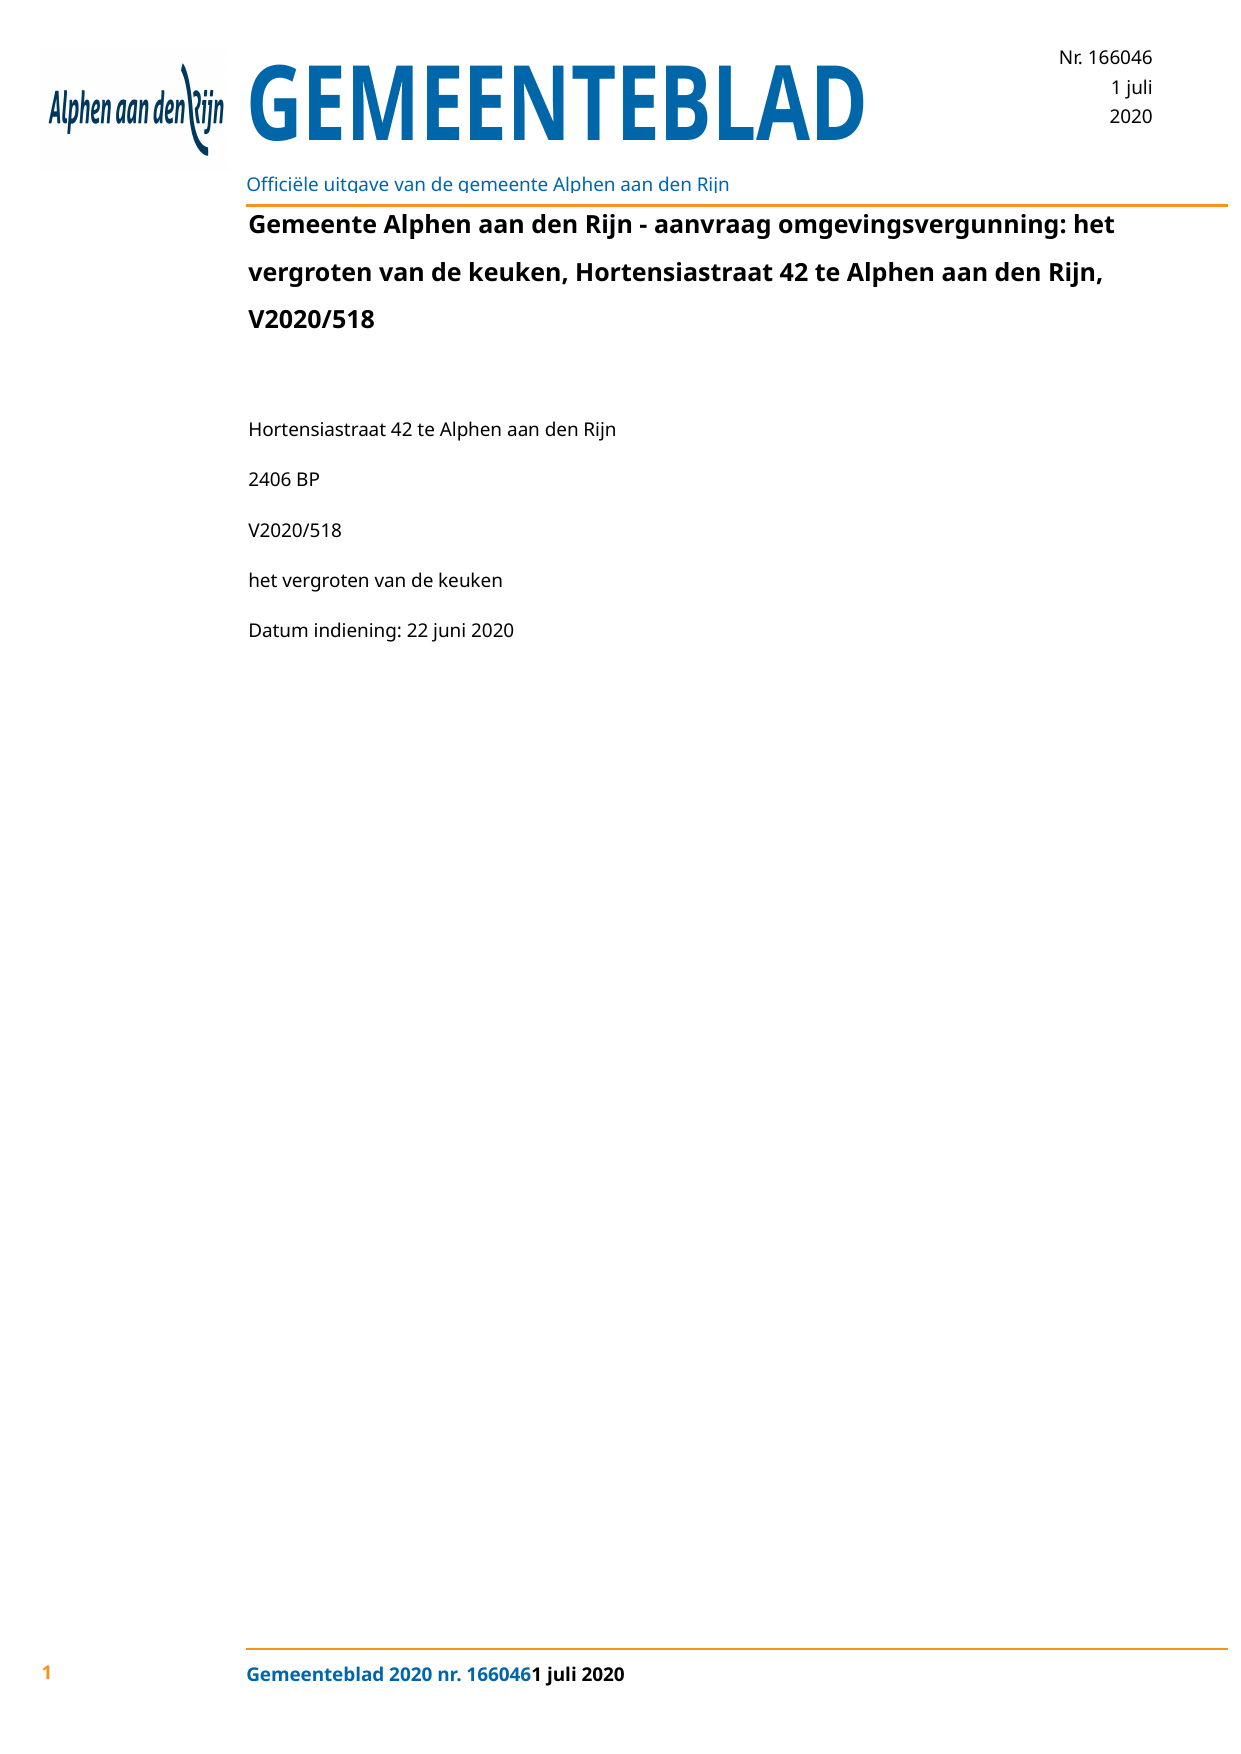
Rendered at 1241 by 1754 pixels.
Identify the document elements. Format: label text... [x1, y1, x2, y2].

picture [41, 47, 231, 172]
text 2406 BP [248, 466, 1152, 492]
text Gemeente Alphen aan den Rijn - aanvraag omgevingsvergunning: het vergroten van de keuken, Hortensiastraat 42 te Alphen aan den Rijn, V2020/518 [248, 207, 1152, 336]
text V2020/518 [248, 517, 1152, 542]
text Hortensiastraat 42 te Alphen aan den Rijn [248, 416, 1152, 442]
text het vergroten van de keuken [248, 567, 1152, 593]
text Datum indiening: 22 juni 2020 [248, 618, 1152, 643]
